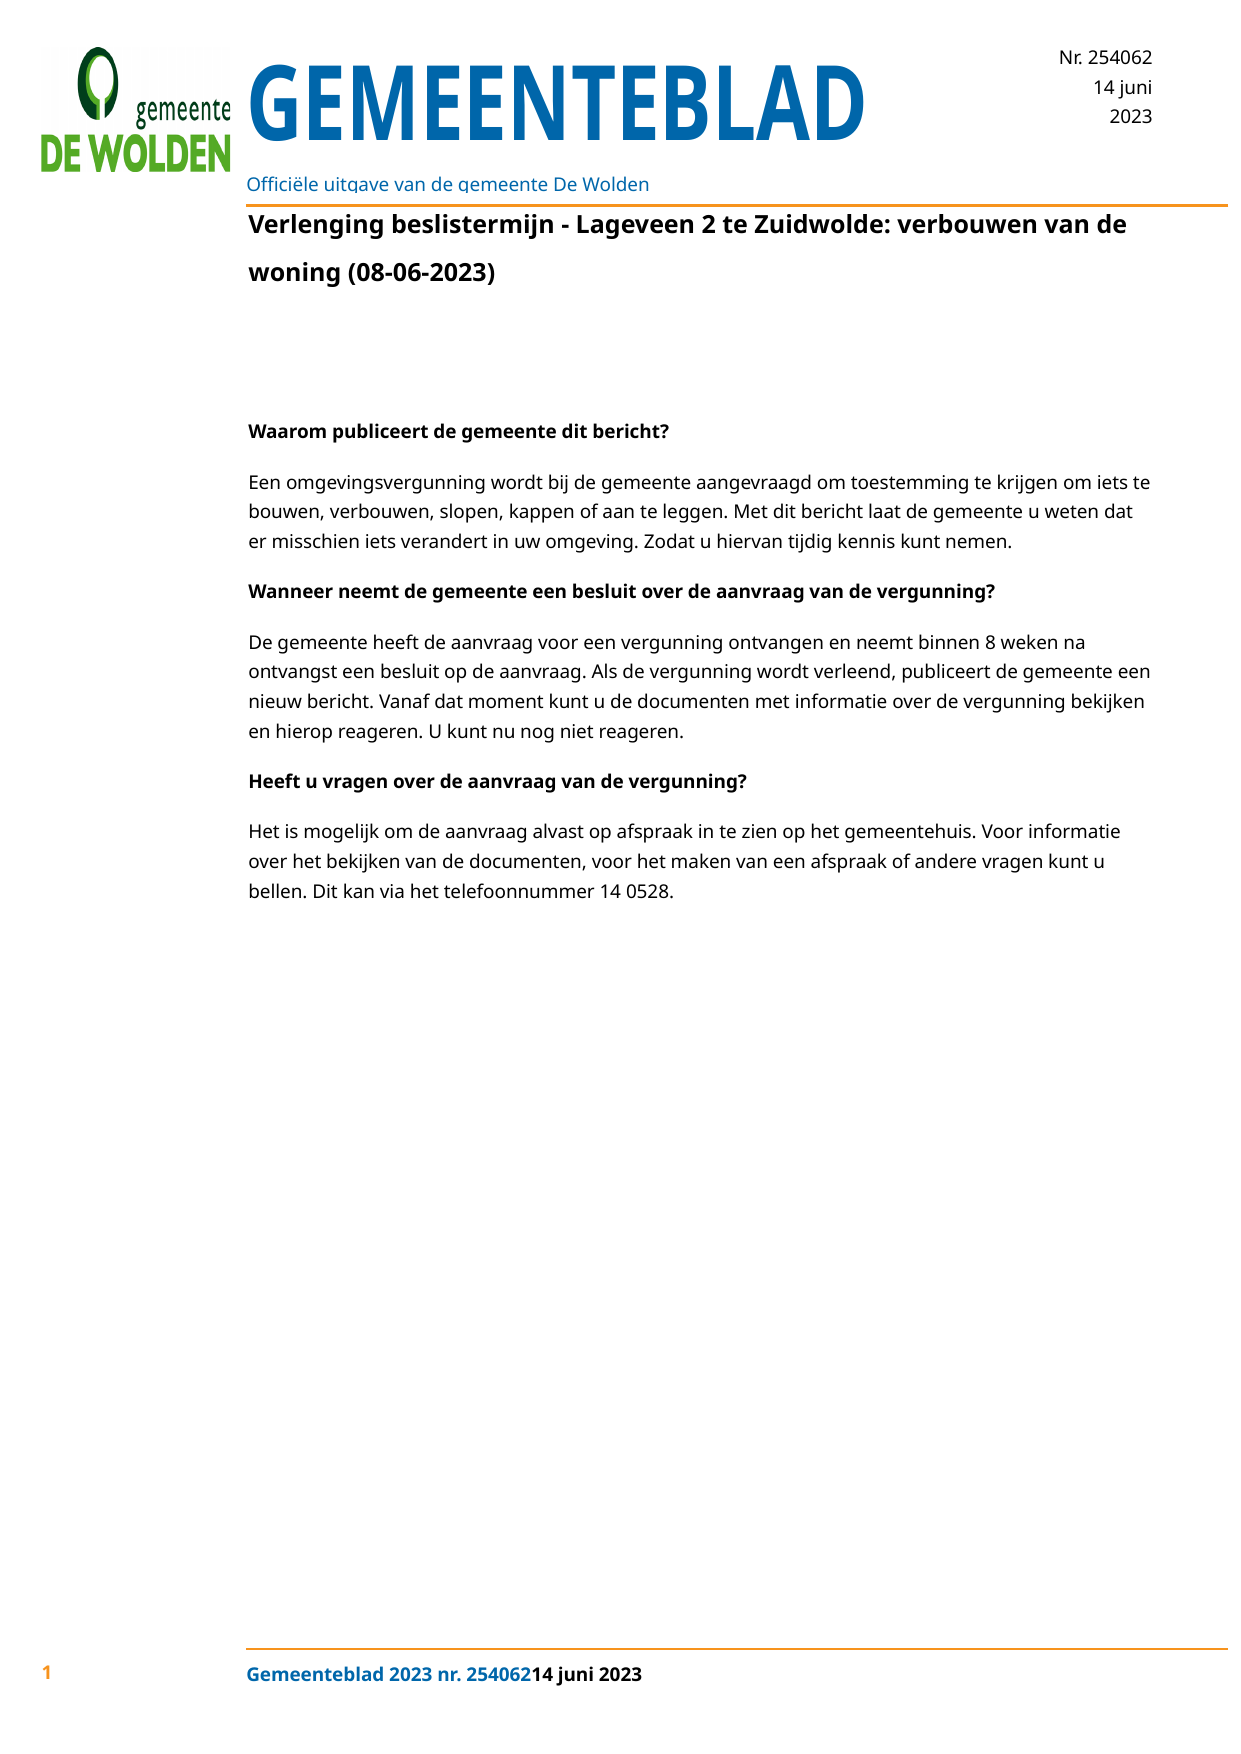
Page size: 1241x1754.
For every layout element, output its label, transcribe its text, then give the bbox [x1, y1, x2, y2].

text De gemeente heeft de aanvraag voor een vergunning ontvangen en neemt binnen 8 weken na ontvangst een besluit op de aanvraag. Als de vergunning wordt verleend, publiceert de gemeente een nieuw bericht. Vanaf dat moment kunt u de documenten met informatie over de vergunning bekijken en hierop reageren. U kunt nu nog niet reageren. [248, 629, 1152, 744]
text Waarom publiceert de gemeente dit bericht? [248, 419, 1152, 444]
text Verlenging beslistermijn - Lageveen 2 te Zuidwolde: verbouwen van de woning (08-06-2023) [248, 207, 1152, 288]
text Wanneer neemt de gemeente een besluit over de aanvraag van de vergunning? [248, 579, 1152, 604]
text Een omgevingsvergunning wordt bij de gemeente aangevraagd om toestemming te krijgen om iets te bouwen, verbouwen, slopen, kappen of aan te leggen. Met dit bericht laat de gemeente u weten dat er misschien iets verandert in uw omgeving. Zodat u hiervan tijdig kennis kunt nemen. [248, 469, 1152, 554]
picture [41, 47, 231, 172]
text Het is mogelijk om de aanvraag alvast op afspraak in te zien op het gemeentehuis. Voor informatie over het bekijken van de documenten, voor het maken van een afspraak of andere vragen kunt u bellen. Dit kan via het telefoonnummer 14 0528. [248, 819, 1152, 904]
text Heeft u vragen over de aanvraag van de vergunning? [248, 768, 1152, 794]
